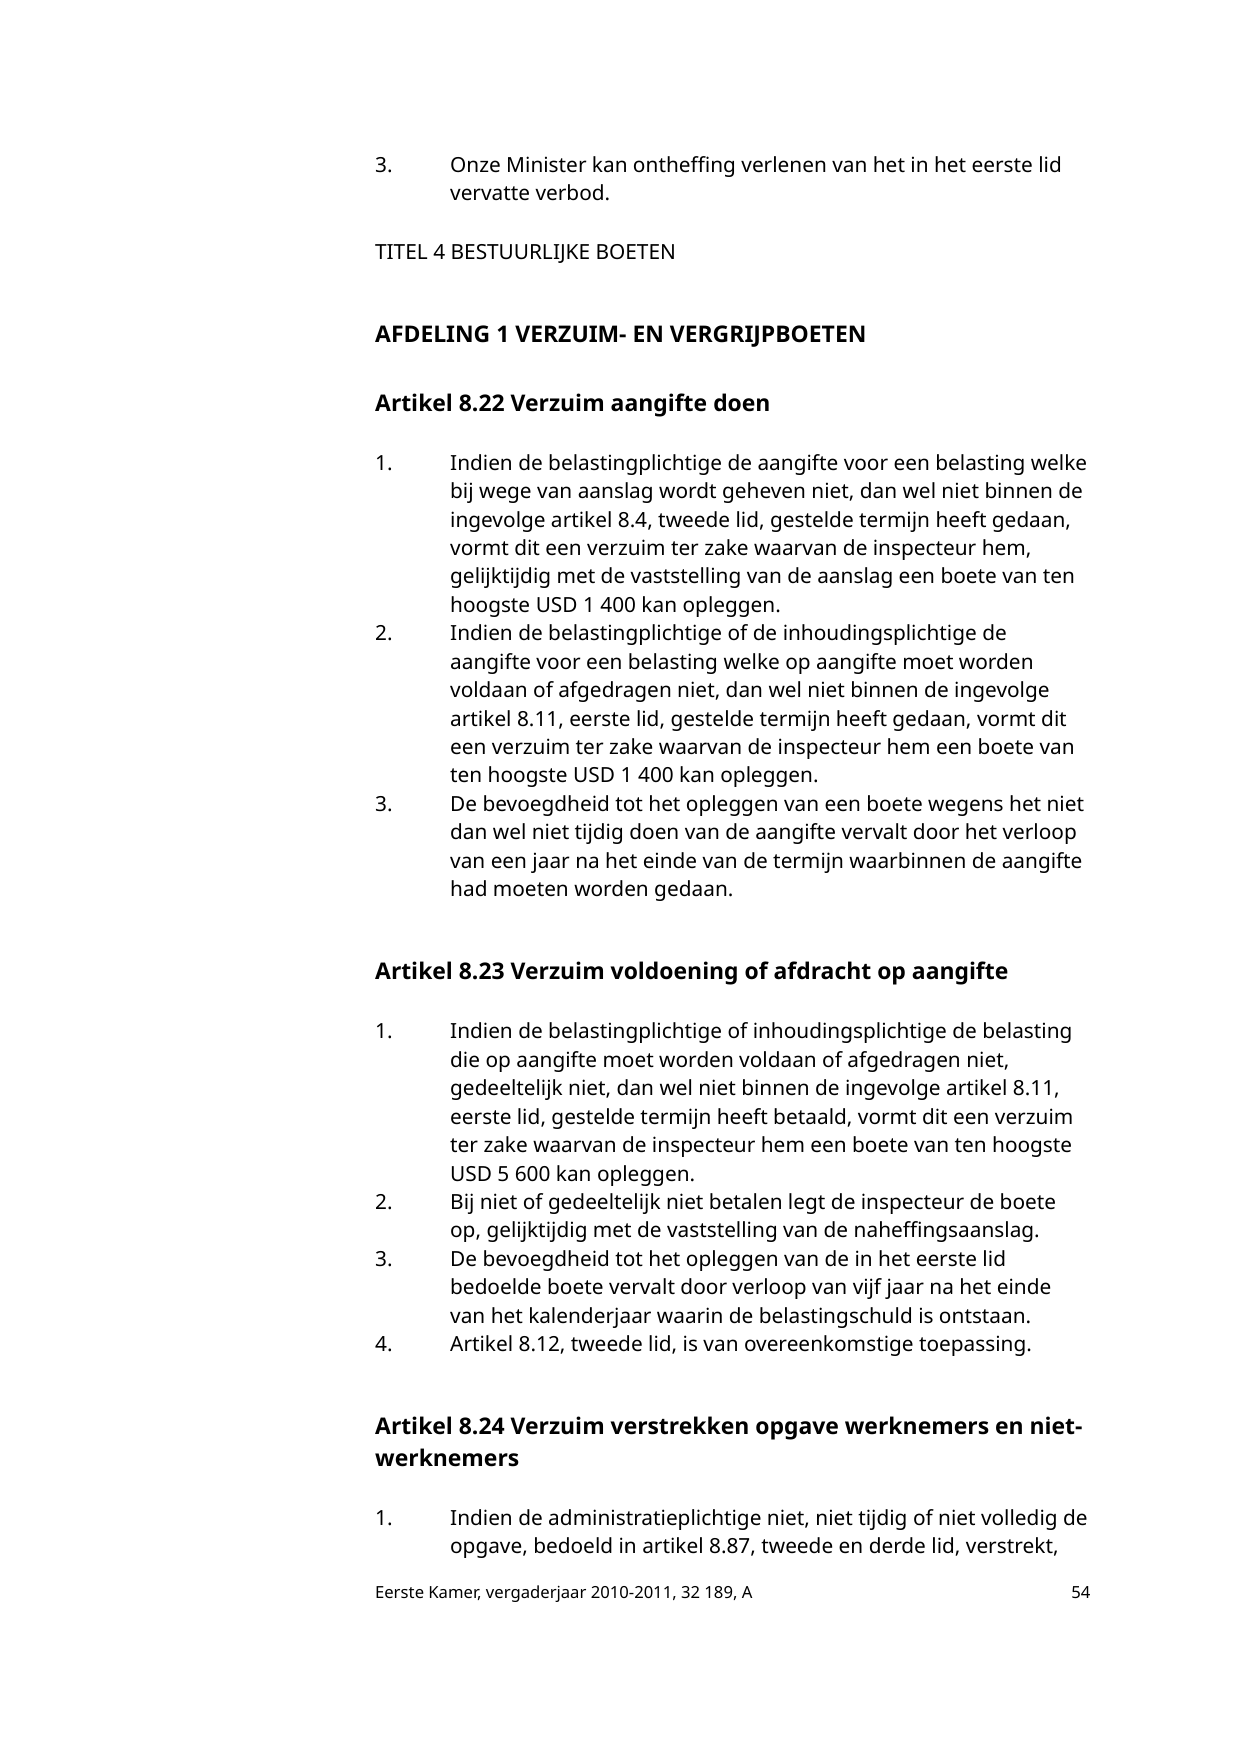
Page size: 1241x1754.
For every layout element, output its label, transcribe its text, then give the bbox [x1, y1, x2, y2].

list Indien de belastingplichtige of de inhoudingsplichtige de aangifte voor een belasting welke op aangifte moet worden voldaan of afgedragen niet, dan wel niet binnen de ingevolge artikel 8.11, eerste lid, gestelde termijn heeft gedaan, vormt dit een verzuim ter zake waarvan de inspecteur hem een boete van ten hoogste USD 1 400 kan opleggen. [375, 618, 1090, 789]
list Onze Minister kan ontheffing verlenen van het in het eerste lid vervatte verbod. [375, 150, 1090, 207]
subtitle Artikel 8.24 Verzuim verstrekken opgave werknemers en niet-werknemers [375, 1410, 1090, 1473]
list De bevoegdheid tot het opleggen van een boete wegens het niet dan wel niet tijdig doen van de aangifte vervalt door het verloop van een jaar na het einde van de termijn waarbinnen de aangifte had moeten worden gedaan. [375, 789, 1090, 903]
subtitle Artikel 8.23 Verzuim voldoening of afdracht op aangifte [375, 955, 1090, 987]
subtitle AFDELING 1 VERZUIM- EN VERGRIJPBOETEN [375, 318, 1090, 349]
list De bevoegdheid tot het opleggen van de in het eerste lid bedoelde boete vervalt door verloop van vijf jaar na het einde van het kalenderjaar waarin de belastingschuld is ontstaan. [375, 1244, 1090, 1329]
list Artikel 8.12, tweede lid, is van overeenkomstige toepassing. [375, 1329, 1090, 1358]
subtitle TITEL 4 BESTUURLIJKE BOETEN [375, 237, 1090, 265]
subtitle Artikel 8.22 Verzuim aangifte doen [375, 387, 1090, 418]
list Indien de belastingplichtige de aangifte voor een belasting welke bij wege van aanslag wordt geheven niet, dan wel niet binnen de ingevolge artikel 8.4, tweede lid, gestelde termijn heeft gedaan, vormt dit een verzuim ter zake waarvan de inspecteur hem, gelijktijdig met de vaststelling van de aanslag een boete van ten hoogste USD 1 400 kan opleggen. [375, 448, 1090, 618]
list Bij niet of gedeeltelijk niet betalen legt de inspecteur de boete op, gelijktijdig met de vaststelling van de naheffingsaanslag. [375, 1187, 1090, 1244]
list Indien de belastingplichtige of inhoudingsplichtige de belasting die op aangifte moet worden voldaan of afgedragen niet, gedeeltelijk niet, dan wel niet binnen de ingevolge artikel 8.11, eerste lid, gestelde termijn heeft betaald, vormt dit een verzuim ter zake waarvan de inspecteur hem een boete van ten hoogste USD 5 600 kan opleggen. [375, 1017, 1090, 1187]
list Indien de administratieplichtige niet, niet tijdig of niet volledig de opgave, bedoeld in artikel 8.87, tweede en derde lid, verstrekt, [375, 1503, 1090, 1560]
